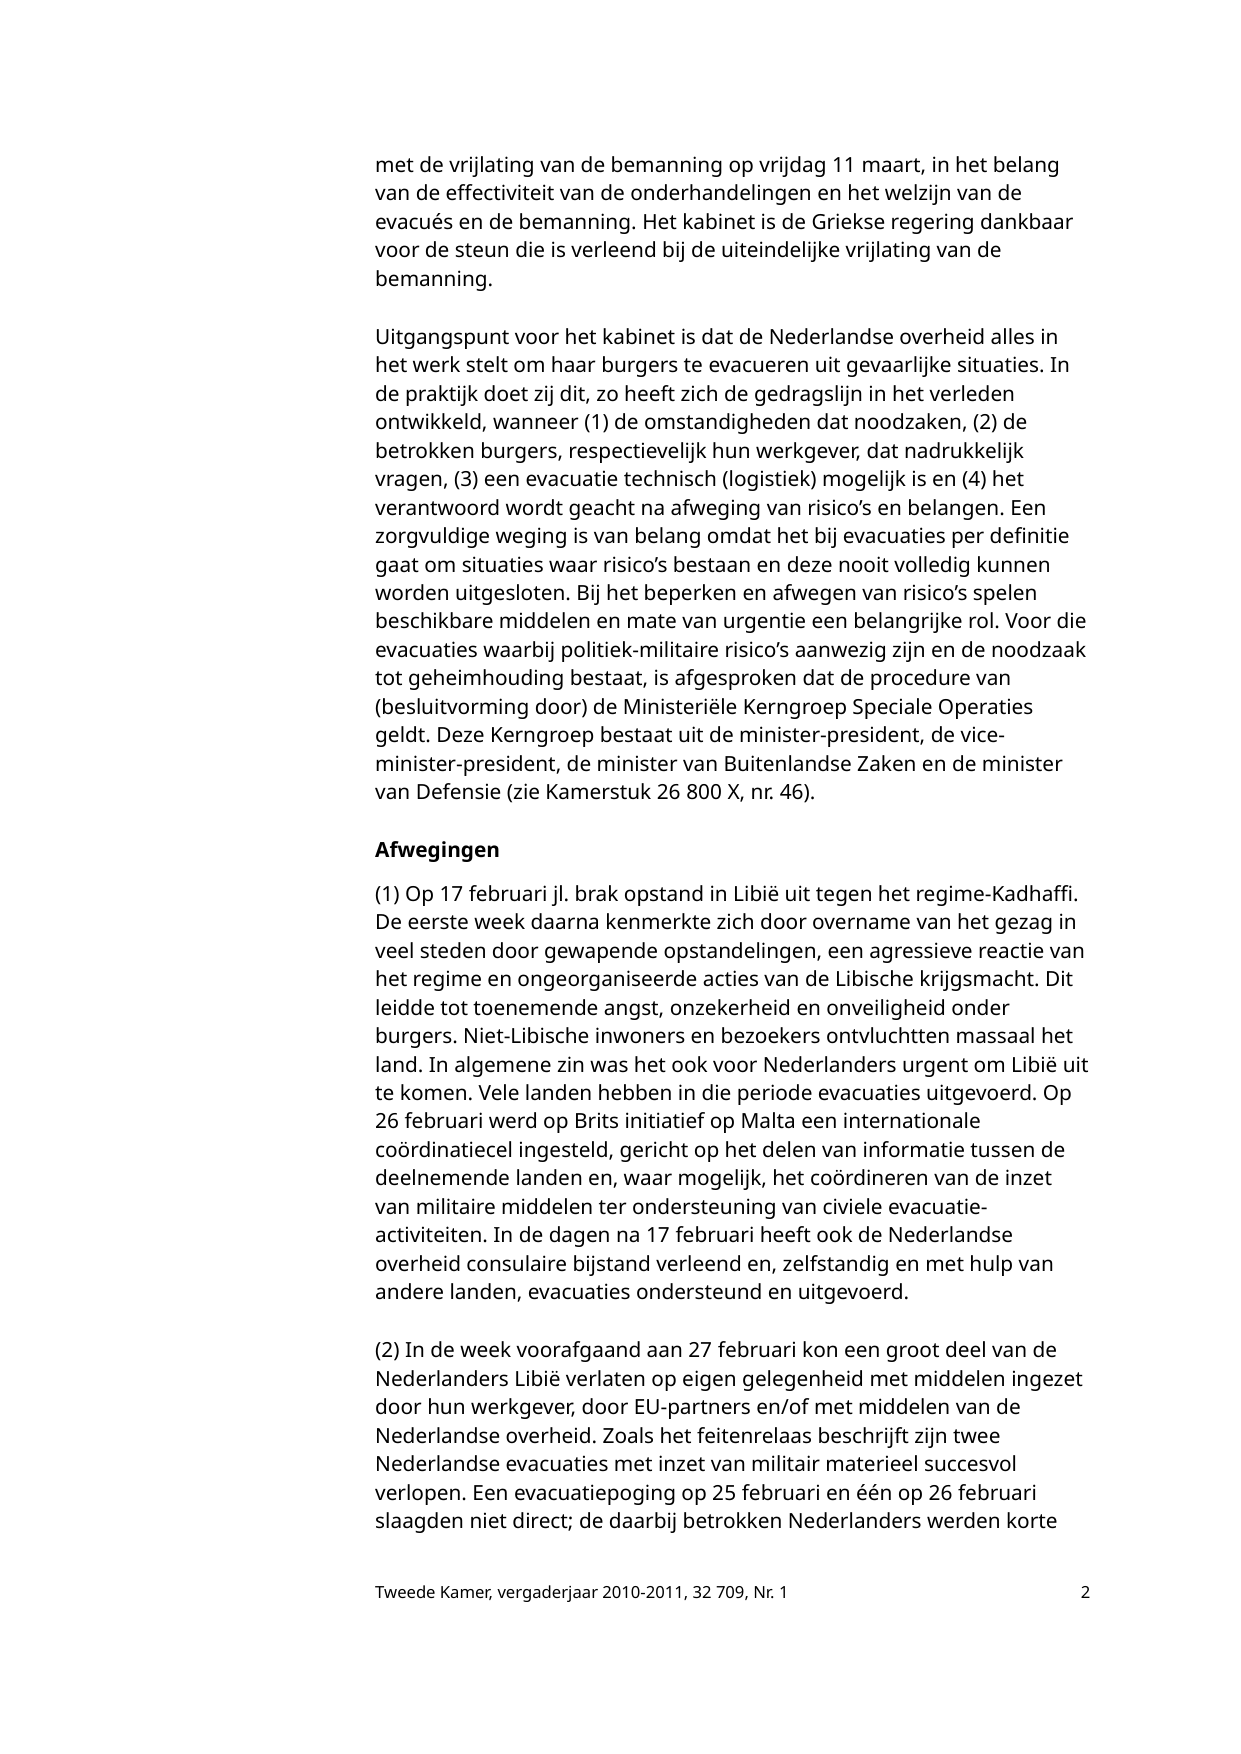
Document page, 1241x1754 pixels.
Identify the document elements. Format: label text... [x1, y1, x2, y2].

text met de vrijlating van de bemanning op vrijdag 11 maart, in het belang van de effectiviteit van de onderhandelingen en het welzijn van de evacués en de bemanning. Het kabinet is de Griekse regering dankbaar voor de steun die is verleend bij de uiteindelijke vrijlating van de bemanning. [375, 150, 1090, 292]
text Uitgangspunt voor het kabinet is dat de Nederlandse overheid alles in het werk stelt om haar burgers te evacueren uit gevaarlijke situaties. In de praktijk doet zij dit, zo heeft zich de gedragslijn in het verleden ontwikkeld, wanneer (1) de omstandigheden dat noodzaken, (2) de betrokken burgers, respectievelijk hun werkgever, dat nadrukkelijk vragen, (3) een evacuatie technisch (logistiek) mogelijk is en (4) het verantwoord wordt geacht na afweging van risico’s en belangen. Een zorgvuldige weging is van belang omdat het bij evacuaties per definitie gaat om situaties waar risico’s bestaan en deze nooit volledig kunnen worden uitgesloten. Bij het beperken en afwegen van risico’s spelen beschikbare middelen en mate van urgentie een belangrijke rol. Voor die evacuaties waarbij politiek-militaire risico’s aanwezig zijn en de noodzaak tot geheimhouding bestaat, is afgesproken dat de procedure van (besluitvorming door) de Ministeriële Kerngroep Speciale Operaties geldt. Deze Kerngroep bestaat uit de minister-president, de vice-minister-president, de minister van Buitenlandse Zaken en de minister van Defensie (zie Kamerstuk 26 800 X, nr. 46). [375, 322, 1090, 806]
text Afwegingen [375, 836, 1090, 864]
text (2) In de week voorafgaand aan 27 februari kon een groot deel van de Nederlanders Libië verlaten op eigen gelegenheid met middelen ingezet door hun werkgever, door EU-partners en/of met middelen van de Nederlandse overheid. Zoals het feitenrelaas beschrijft zijn twee Nederlandse evacuaties met inzet van militair materieel succesvol verlopen. Een evacuatiepoging op 25 februari en één op 26 februari slaagden niet direct; de daarbij betrokken Nederlanders werden korte [375, 1336, 1090, 1535]
text (1) Op 17 februari jl. brak opstand in Libië uit tegen het regime-Kadhaffi. De eerste week daarna kenmerkte zich door overname van het gezag in veel steden door gewapende opstandelingen, een agressieve reactie van het regime en ongeorganiseerde acties van de Libische krijgsmacht. Dit leidde tot toenemende angst, onzekerheid en onveiligheid onder burgers. Niet-Libische inwoners en bezoekers ontvluchtten massaal het land. In algemene zin was het ook voor Nederlanders urgent om Libië uit te komen. Vele landen hebben in die periode evacuaties uitgevoerd. Op 26 februari werd op Brits initiatief op Malta een internationale coördinatiecel ingesteld, gericht op het delen van informatie tussen de deelnemende landen en, waar mogelijk, het coördineren van de inzet van militaire middelen ter ondersteuning van civiele evacuatie-activiteiten. In de dagen na 17 februari heeft ook de Nederlandse overheid consulaire bijstand verleend en, zelfstandig en met hulp van andere landen, evacuaties ondersteund en uitgevoerd. [375, 879, 1090, 1306]
